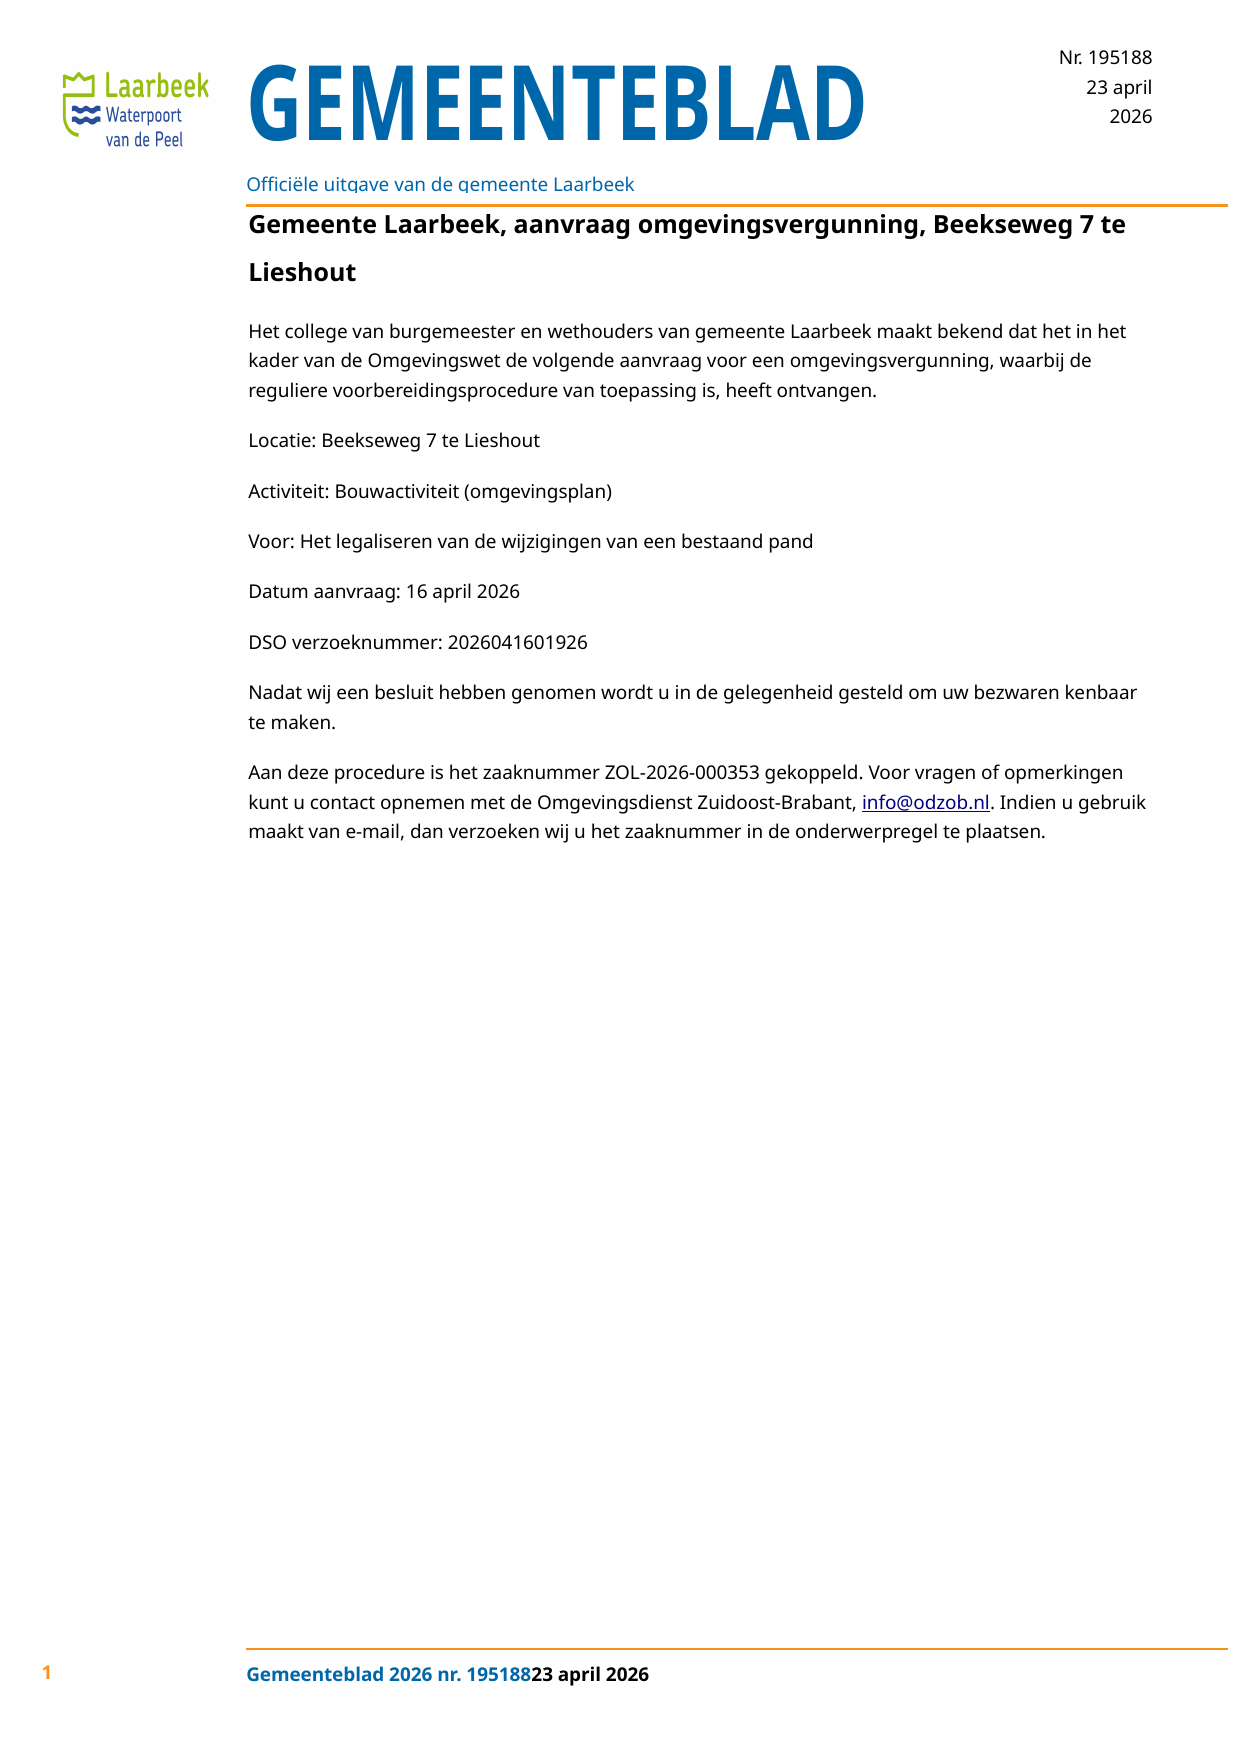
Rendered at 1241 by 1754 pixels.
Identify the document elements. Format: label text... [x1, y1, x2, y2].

picture [41, 47, 231, 172]
text Gemeente Laarbeek, aanvraag omgevingsvergunning, Beekseweg 7 te Lieshout [248, 207, 1152, 288]
text DSO verzoeknummer: 2026041601926 [248, 629, 1152, 655]
text Locatie: Beekseweg 7 te Lieshout [248, 427, 1152, 453]
text Voor: Het legaliseren van de wijzigingen van een bestaand pand [248, 528, 1152, 554]
text Datum aanvraag: 16 april 2026 [248, 579, 1152, 604]
text Het college van burgemeester en wethouders van gemeente Laarbeek maakt bekend dat het in het kader van de Omgevingswet de volgende aanvraag voor een omgevingsvergunning, waarbij de reguliere voorbereidingsprocedure van toepassing is, heeft ontvangen. [248, 318, 1152, 403]
text Nadat wij een besluit hebben genomen wordt u in de gelegenheid gesteld om uw bezwaren kenbaar te maken. [248, 679, 1152, 735]
text Aan deze procedure is het zaaknummer ZOL-2026-000353 gekoppeld. Voor vragen of opmerkingen kunt u contact opnemen met de Omgevingsdienst Zuidoost-Brabant, info@odzob.nl. Indien u gebruik maakt van e-mail, dan verzoeken wij u het zaaknummer in de onderwerpregel te plaatsen. [248, 759, 1152, 844]
text Activiteit: Bouwactiviteit (omgevingsplan) [248, 478, 1152, 504]
